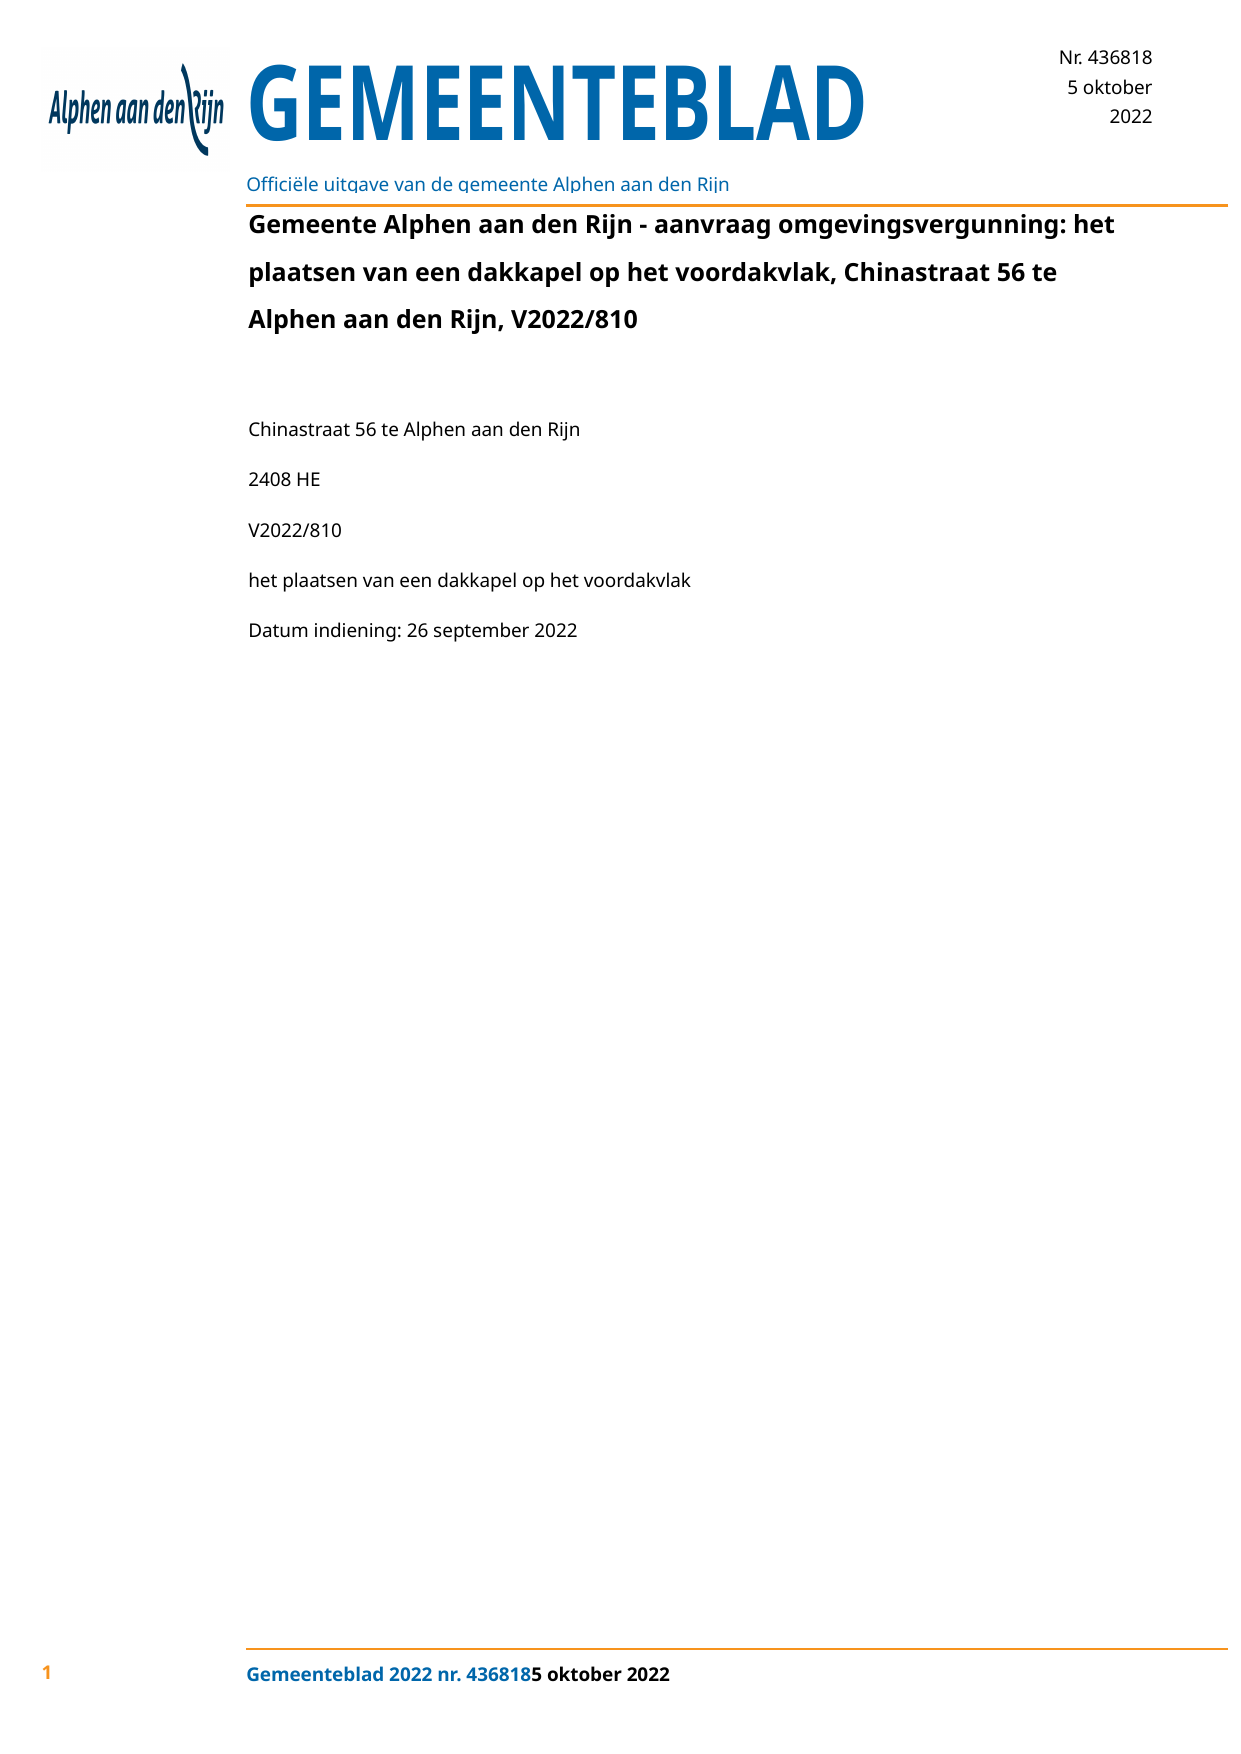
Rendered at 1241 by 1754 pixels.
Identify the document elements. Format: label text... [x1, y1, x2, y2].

picture [41, 47, 231, 172]
text 2408 HE [248, 466, 1152, 492]
text V2022/810 [248, 517, 1152, 542]
text het plaatsen van een dakkapel op het voordakvlak [248, 567, 1152, 593]
text Datum indiening: 26 september 2022 [248, 618, 1152, 643]
text Chinastraat 56 te Alphen aan den Rijn [248, 416, 1152, 442]
text Gemeente Alphen aan den Rijn - aanvraag omgevingsvergunning: het plaatsen van een dakkapel op het voordakvlak, Chinastraat 56 te Alphen aan den Rijn, V2022/810 [248, 207, 1152, 336]
